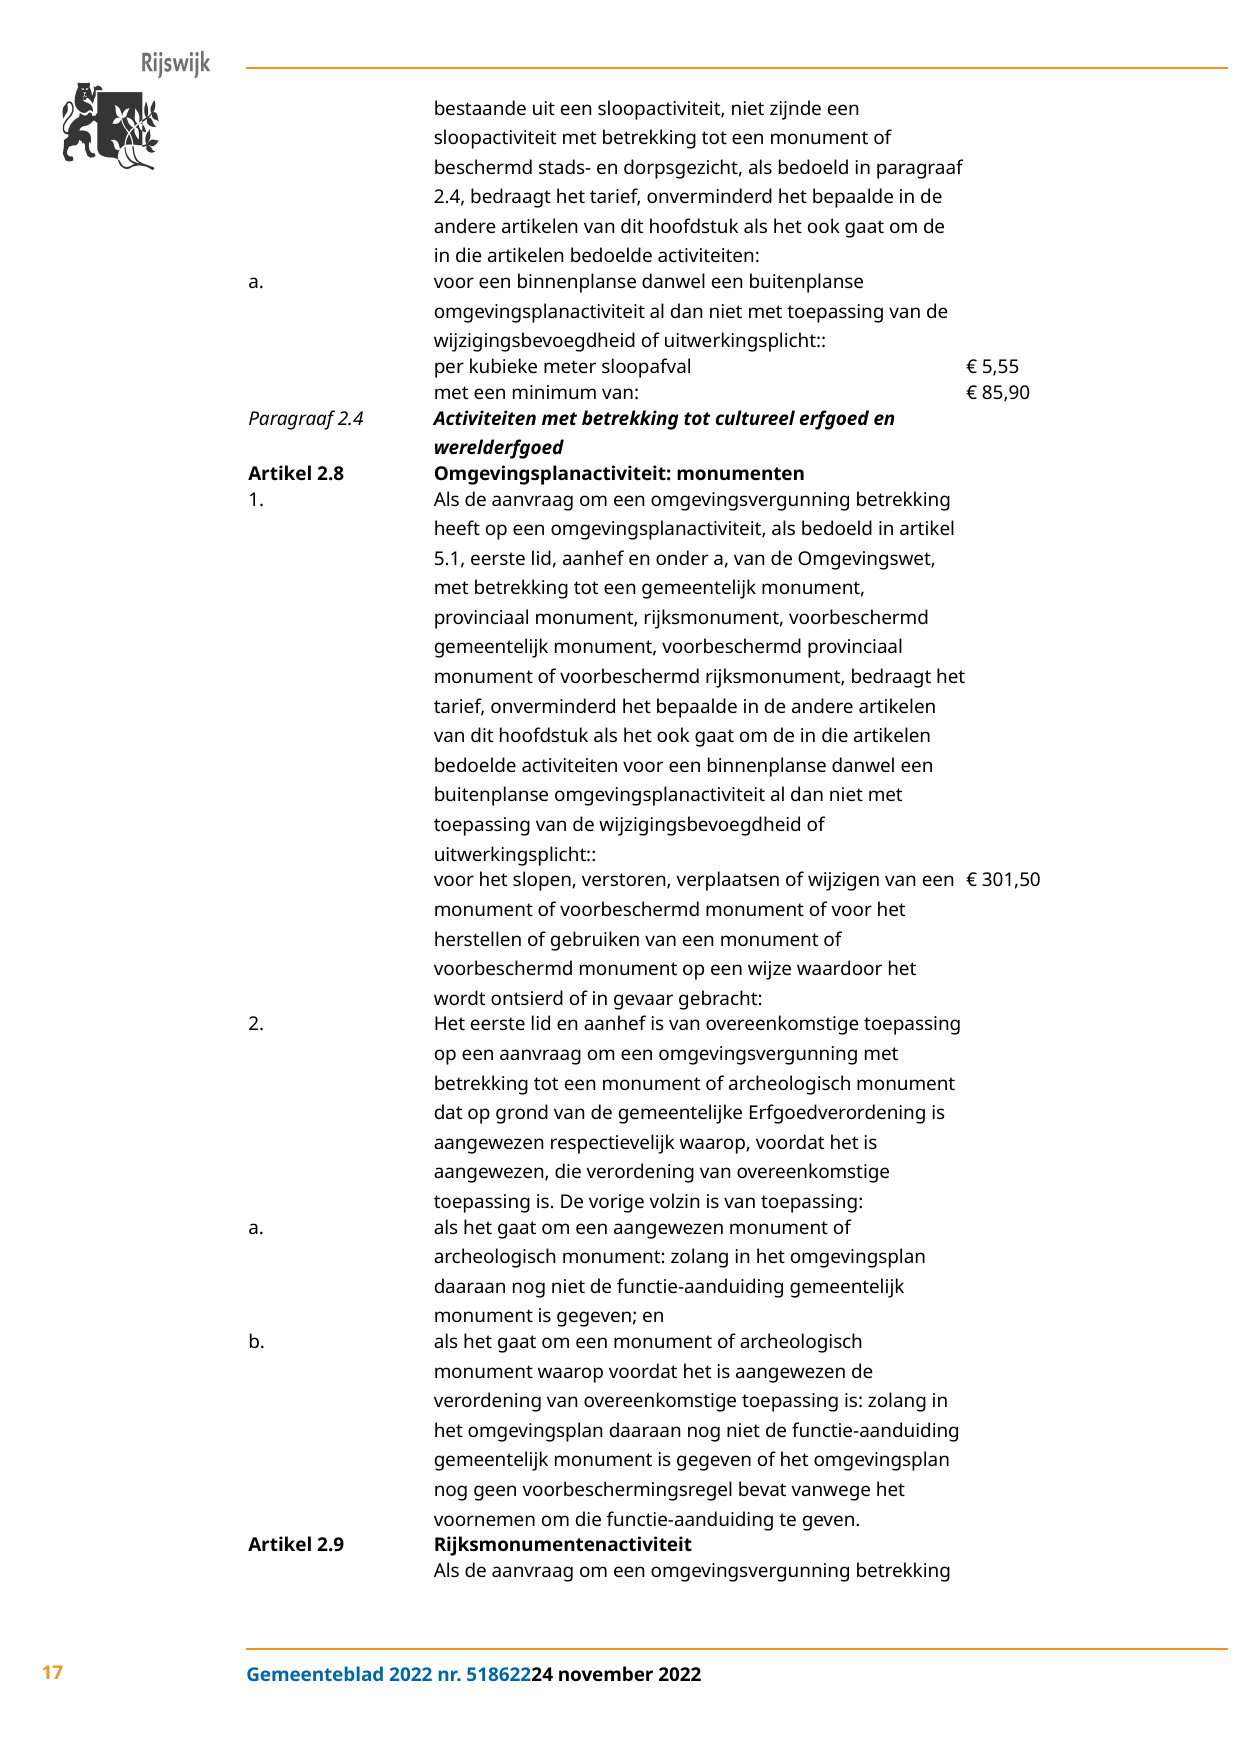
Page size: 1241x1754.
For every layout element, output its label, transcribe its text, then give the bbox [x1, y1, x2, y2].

table_cell [966, 1532, 1152, 1557]
table_cell [966, 1328, 1152, 1532]
table_cell voor het slopen, verstoren, verplaatsen of wijzigen van een monument of voorbeschermd monument of voor het herstellen of gebruiken van een monument of voorbeschermd monument op een wijze waardoor het wordt ontsierd of in gevaar gebracht: [434, 867, 966, 1011]
table_cell 2. [248, 1011, 433, 1214]
table_cell per kubieke meter sloopafval [434, 353, 966, 379]
table_cell 1. [248, 486, 433, 867]
table_cell bestaande uit een sloopactiviteit, niet zijnde een sloopactiviteit met betrekking tot een monument of beschermd stads- en dorpsgezicht, als bedoeld in paragraaf 2.4, bedraagt het tarief, onverminderd het bepaalde in de andere artikelen van dit hoofdstuk als het ook gaat om de in die artikelen bedoelde activiteiten: [434, 95, 966, 268]
table_cell Paragraaf 2.4 [248, 405, 433, 460]
table_cell Als de aanvraag om een omgevingsvergunning betrekking heeft op een omgevingsplanactiviteit, als bedoeld in artikel 5.1, eerste lid, aanhef en onder a, van de Omgevingswet, met betrekking tot een gemeentelijk monument, provinciaal monument, rijksmonument, voorbeschermd gemeentelijk monument, voorbeschermd provinciaal monument of voorbeschermd rijksmonument, bedraagt het tarief, onverminderd het bepaalde in de andere artikelen van dit hoofdstuk als het ook gaat om de in die artikelen bedoelde activiteiten voor een binnenplanse danwel een buitenplanse omgevingsplanactiviteit al dan niet met toepassing van de wijzigingsbevoegdheid of uitwerkingsplicht:: [434, 486, 966, 867]
table_cell [248, 353, 433, 379]
table_cell [966, 95, 1152, 268]
table_cell € 85,90 [966, 379, 1152, 405]
table_cell [966, 405, 1152, 460]
table_cell [248, 1557, 433, 1583]
table_cell Als de aanvraag om een omgevingsvergunning betrekking [434, 1557, 966, 1583]
table_cell met een minimum van: [434, 379, 966, 405]
table_cell Rijksmonumentenactiviteit [434, 1532, 966, 1557]
table_cell [248, 95, 433, 268]
table_cell Artikel 2.8 [248, 460, 433, 486]
picture [41, 47, 231, 172]
table_cell [966, 1011, 1152, 1214]
table_cell Artikel 2.9 [248, 1532, 433, 1557]
table_cell a. [248, 1214, 433, 1328]
table_cell Het eerste lid en aanhef is van overeenkomstige toepassing op een aanvraag om een omgevingsvergunning met betrekking tot een monument of archeologisch monument dat op grond van de gemeentelijke Erfgoedverordening is aangewezen respectievelijk waarop, voordat het is aangewezen, die verordening van overeenkomstige toepassing is. De vorige volzin is van toepassing: [434, 1011, 966, 1214]
table_cell [966, 460, 1152, 486]
table_cell [248, 379, 433, 405]
table_cell Omgevingsplanactiviteit: monumenten [434, 460, 966, 486]
table_cell € 5,55 [966, 353, 1152, 379]
table_cell Activiteiten met betrekking tot cultureel erfgoed en werelderfgoed [434, 405, 966, 460]
table_cell [248, 867, 433, 1011]
table_cell [966, 1214, 1152, 1328]
table_cell [966, 1557, 1152, 1583]
table_cell [966, 486, 1152, 867]
table_cell € 301,50 [966, 867, 1152, 1011]
table_cell a. [248, 269, 433, 353]
table_cell als het gaat om een monument of archeologisch monument waarop voordat het is aangewezen de verordening van overeenkomstige toepassing is: zolang in het omgevingsplan daaraan nog niet de functie-aanduiding gemeentelijk monument is gegeven of het omgevingsplan nog geen voorbeschermingsregel bevat vanwege het voornemen om die functie-aanduiding te geven. [434, 1328, 966, 1532]
table_cell voor een binnenplanse danwel een buitenplanse omgevingsplanactiviteit al dan niet met toepassing van de wijzigingsbevoegdheid of uitwerkingsplicht:: [434, 269, 966, 353]
table_cell b. [248, 1328, 433, 1532]
table_cell [966, 269, 1152, 353]
table_cell als het gaat om een aangewezen monument of archeologisch monument: zolang in het omgevingsplan daaraan nog niet de functie-aanduiding gemeentelijk monument is gegeven; en [434, 1214, 966, 1328]
